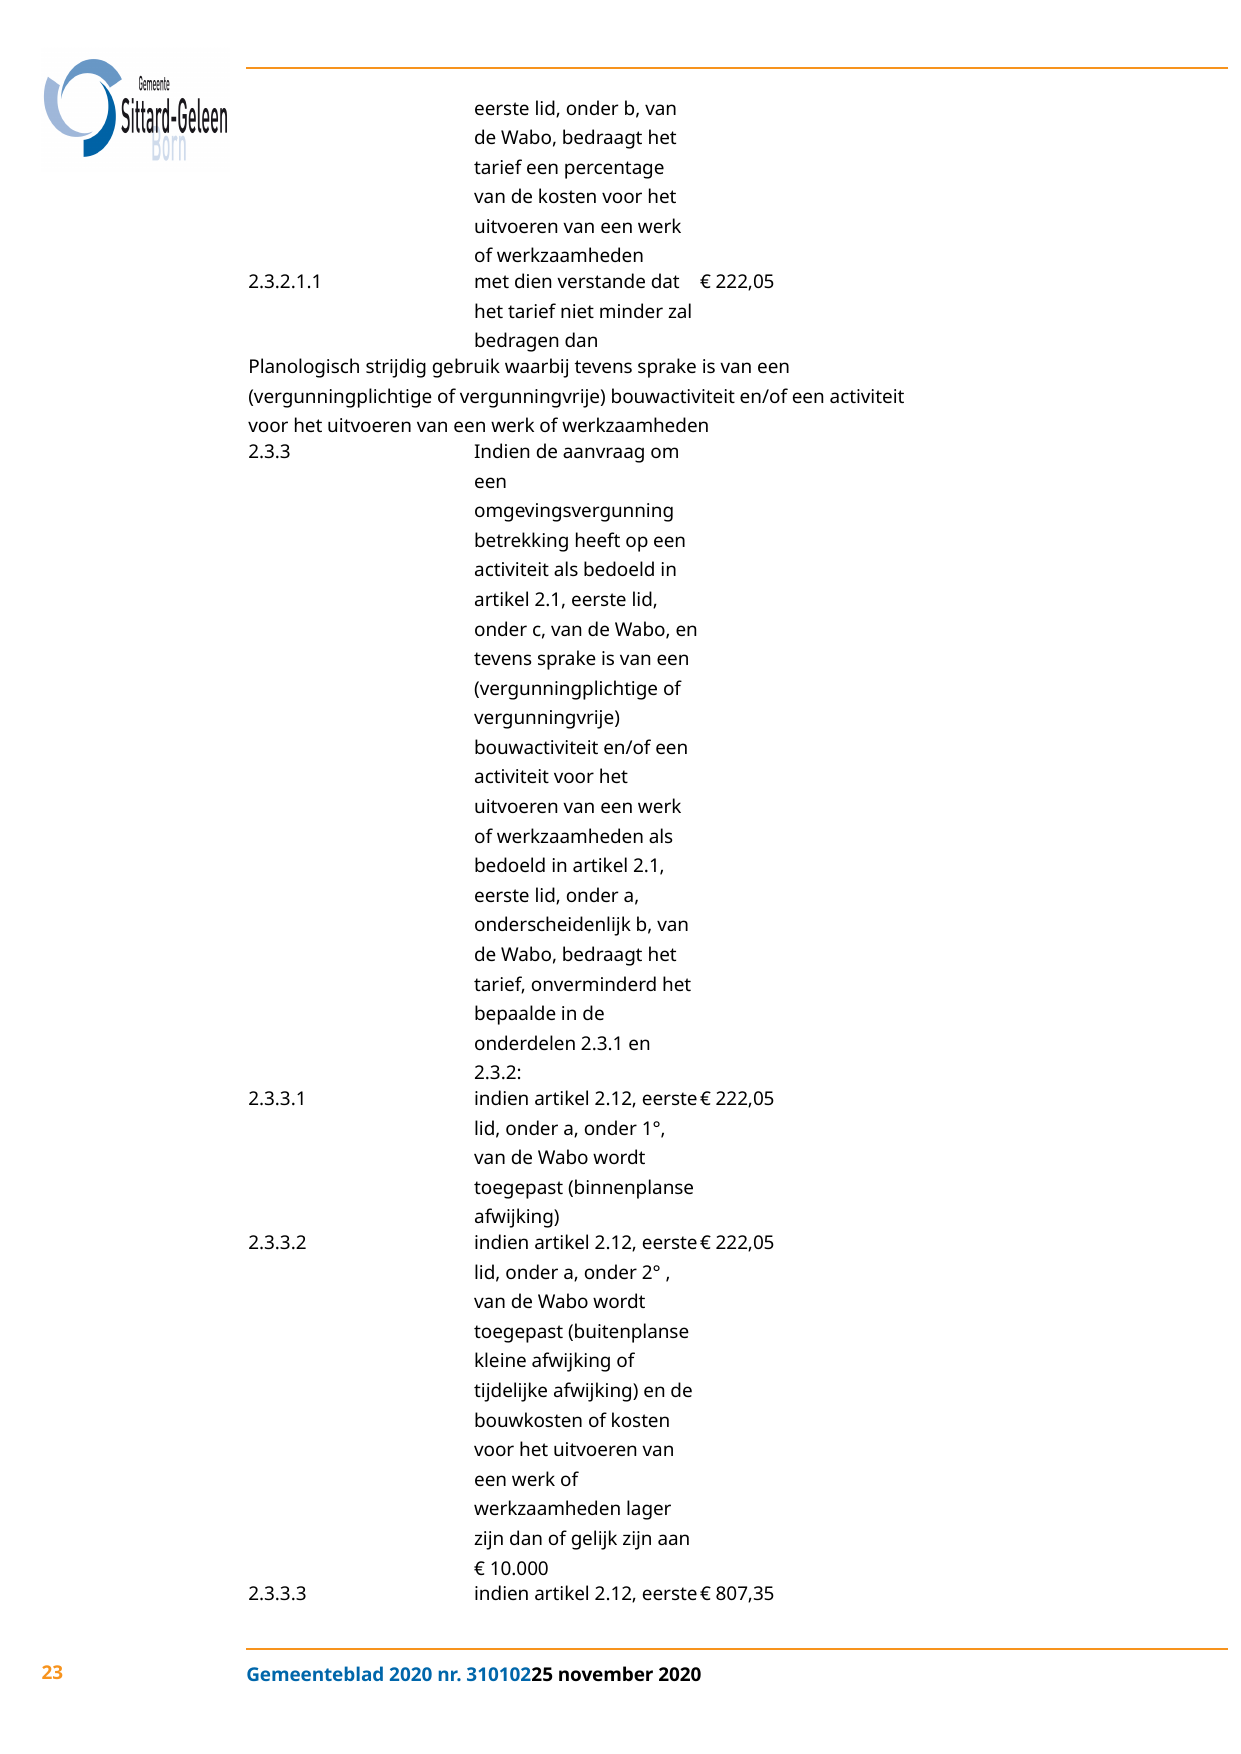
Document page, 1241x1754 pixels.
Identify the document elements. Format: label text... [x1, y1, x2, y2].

table_cell [926, 438, 1152, 1085]
table_cell 2.3.3 [248, 438, 474, 1085]
table_cell 2.3.3.1 [248, 1085, 474, 1229]
table_cell [926, 95, 1152, 268]
table_cell [926, 269, 1152, 353]
table_cell [926, 1085, 1152, 1229]
table_cell 2.3.3.3 [248, 1580, 474, 1606]
table_cell Planologisch strijdig gebruik waarbij tevens sprake is van een (vergunningplichtige of vergunningvrije) bouwactiviteit en/of een activiteit voor het uitvoeren van een werk of werkzaamheden [248, 353, 926, 438]
table_cell indien artikel 2.12, eerste lid, onder a, onder 2° , van de Wabo wordt toegepast (buitenplanse kleine afwijking of tijdelijke afwijking) en de bouwkosten of kosten voor het uitvoeren van een werk of werkzaamheden lager zijn dan of gelijk zijn aan € 10.000 [474, 1229, 700, 1580]
table_cell [926, 353, 1152, 438]
table_cell [700, 438, 926, 1085]
table_cell met dien verstande dat het tarief niet minder zal bedragen dan [474, 269, 700, 353]
table_cell € 222,05 [700, 1085, 926, 1229]
table_cell [248, 95, 474, 268]
table_cell eerste lid, onder b, van de Wabo, bedraagt het tarief een percentage van de kosten voor het uitvoeren van een werk of werkzaamheden [474, 95, 700, 268]
table_cell [926, 1229, 1152, 1580]
table_cell [700, 95, 926, 268]
table_cell € 807,35 [700, 1580, 926, 1606]
table_cell indien artikel 2.12, eerste lid, onder a, onder 1°, van de Wabo wordt toegepast (binnenplanse afwijking) [474, 1085, 700, 1229]
table_cell 2.3.3.2 [248, 1229, 474, 1580]
picture [41, 47, 231, 172]
table_cell Indien de aanvraag om een omgevingsvergunning betrekking heeft op een activiteit als bedoeld in artikel 2.1, eerste lid, onder c, van de Wabo, en tevens sprake is van een (vergunningplichtige of vergunningvrije) bouwactiviteit en/of een activiteit voor het uitvoeren van een werk of werkzaamheden als bedoeld in artikel 2.1, eerste lid, onder a, onderscheidenlijk b, van de Wabo, bedraagt het tarief, onverminderd het bepaalde in de onderdelen 2.3.1 en 2.3.2: [474, 438, 700, 1085]
table_cell 2.3.2.1.1 [248, 269, 474, 353]
table_cell indien artikel 2.12, eerste [474, 1580, 700, 1606]
table_cell € 222,05 [700, 269, 926, 353]
table_cell [926, 1580, 1152, 1606]
table_cell € 222,05 [700, 1229, 926, 1580]
